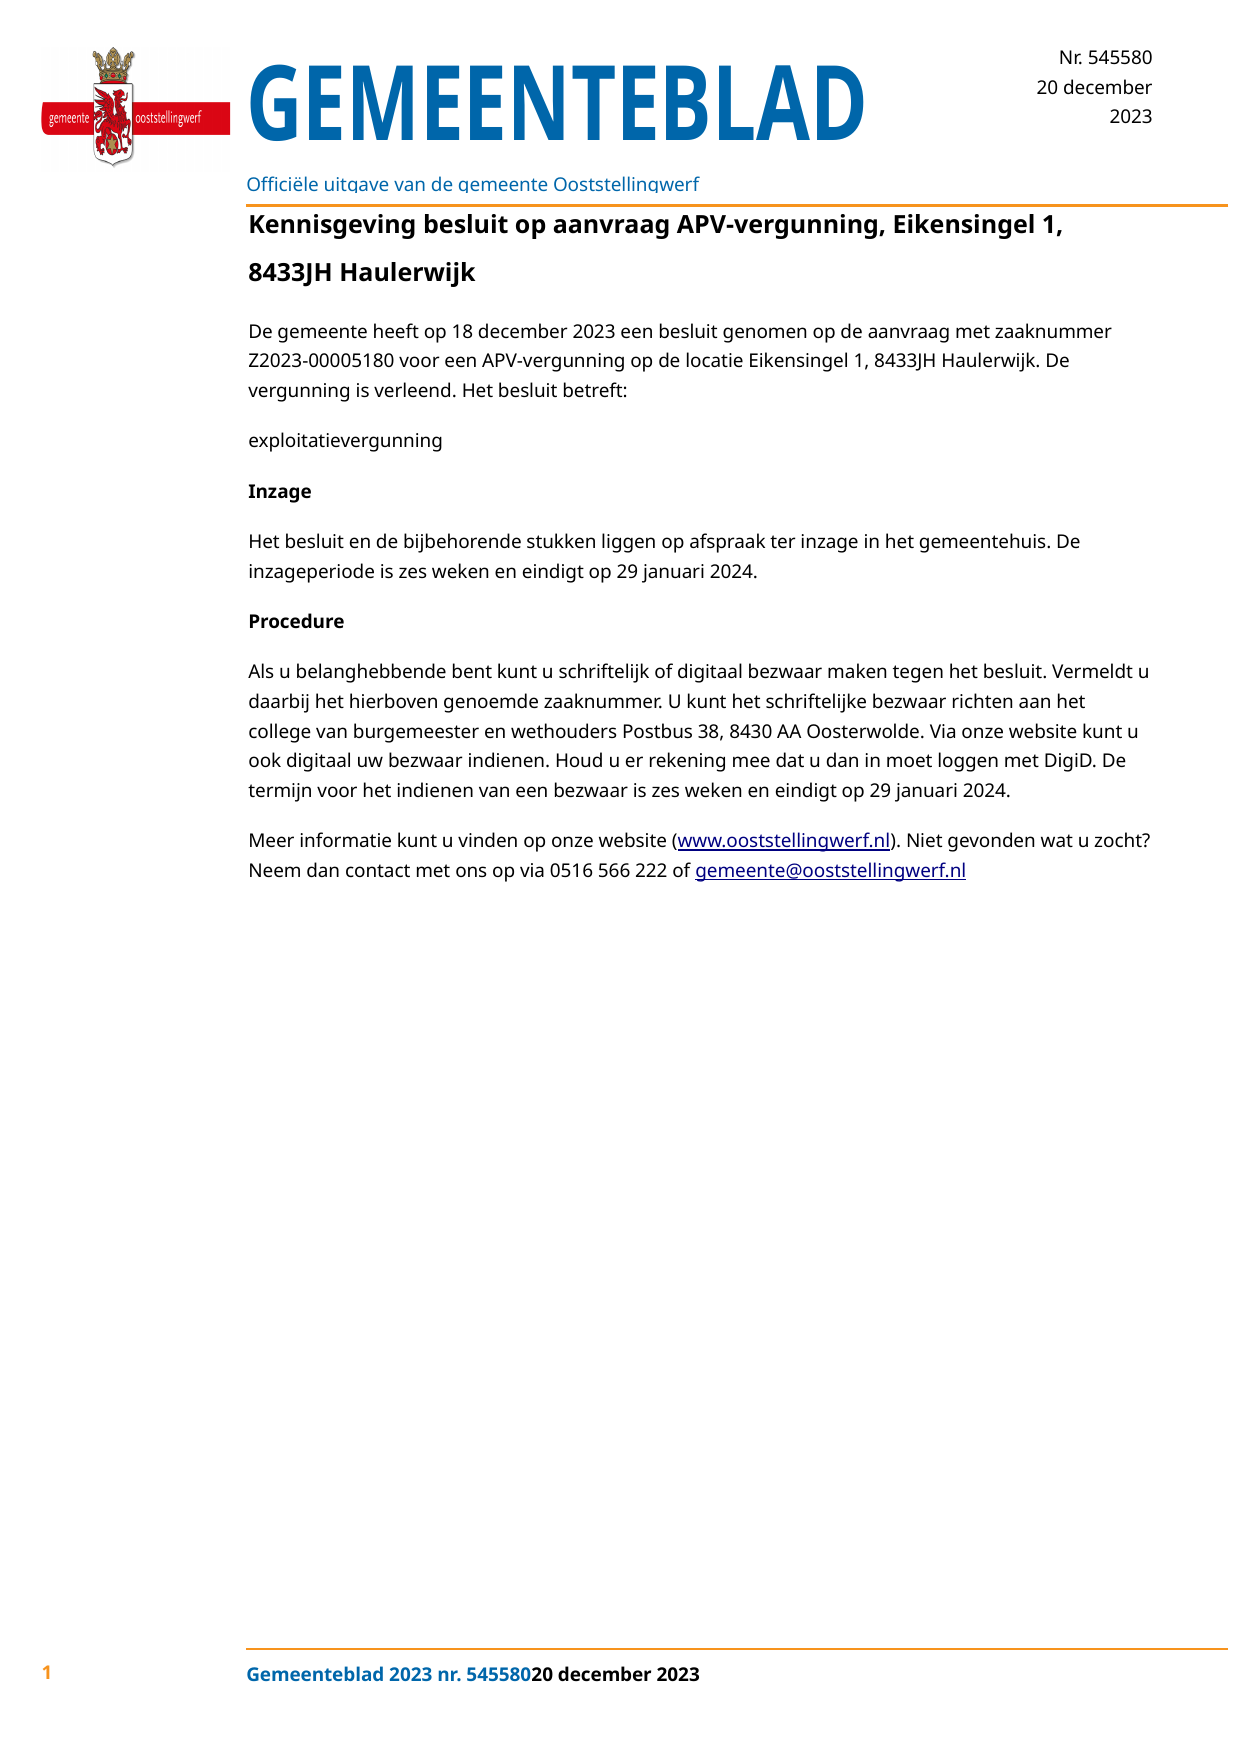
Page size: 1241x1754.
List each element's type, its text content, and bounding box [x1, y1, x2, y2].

text Procedure [248, 608, 1152, 634]
picture [41, 47, 231, 172]
text exploitatievergunning [248, 427, 1152, 453]
text Meer informatie kunt u vinden op onze website (www.ooststellingwerf.nl). Niet gevonden wat u zocht? Neem dan contact met ons op via 0516 566 222 of gemeente@ooststellingwerf.nl [248, 827, 1152, 883]
text De gemeente heeft op 18 december 2023 een besluit genomen op de aanvraag met zaaknummer Z2023-00005180 voor een APV-vergunning op de locatie Eikensingel 1, 8433JH Haulerwijk. De vergunning is verleend. Het besluit betreft: [248, 318, 1152, 403]
text Kennisgeving besluit op aanvraag APV-vergunning, Eikensingel 1, 8433JH Haulerwijk [248, 207, 1152, 288]
text Inzage [248, 478, 1152, 504]
text Als u belanghebbende bent kunt u schriftelijk of digitaal bezwaar maken tegen het besluit. Vermeldt u daarbij het hierboven genoemde zaaknummer. U kunt het schriftelijke bezwaar richten aan het college van burgemeester en wethouders Postbus 38, 8430 AA Oosterwolde. Via onze website kunt u ook digitaal uw bezwaar indienen. Houd u er rekening mee dat u dan in moet loggen met DigiD. De termijn voor het indienen van een bezwaar is zes weken en eindigt op 29 januari 2024. [248, 659, 1152, 803]
text Het besluit en de bijbehorende stukken liggen op afspraak ter inzage in het gemeentehuis. De inzageperiode is zes weken en eindigt op 29 januari 2024. [248, 528, 1152, 584]
